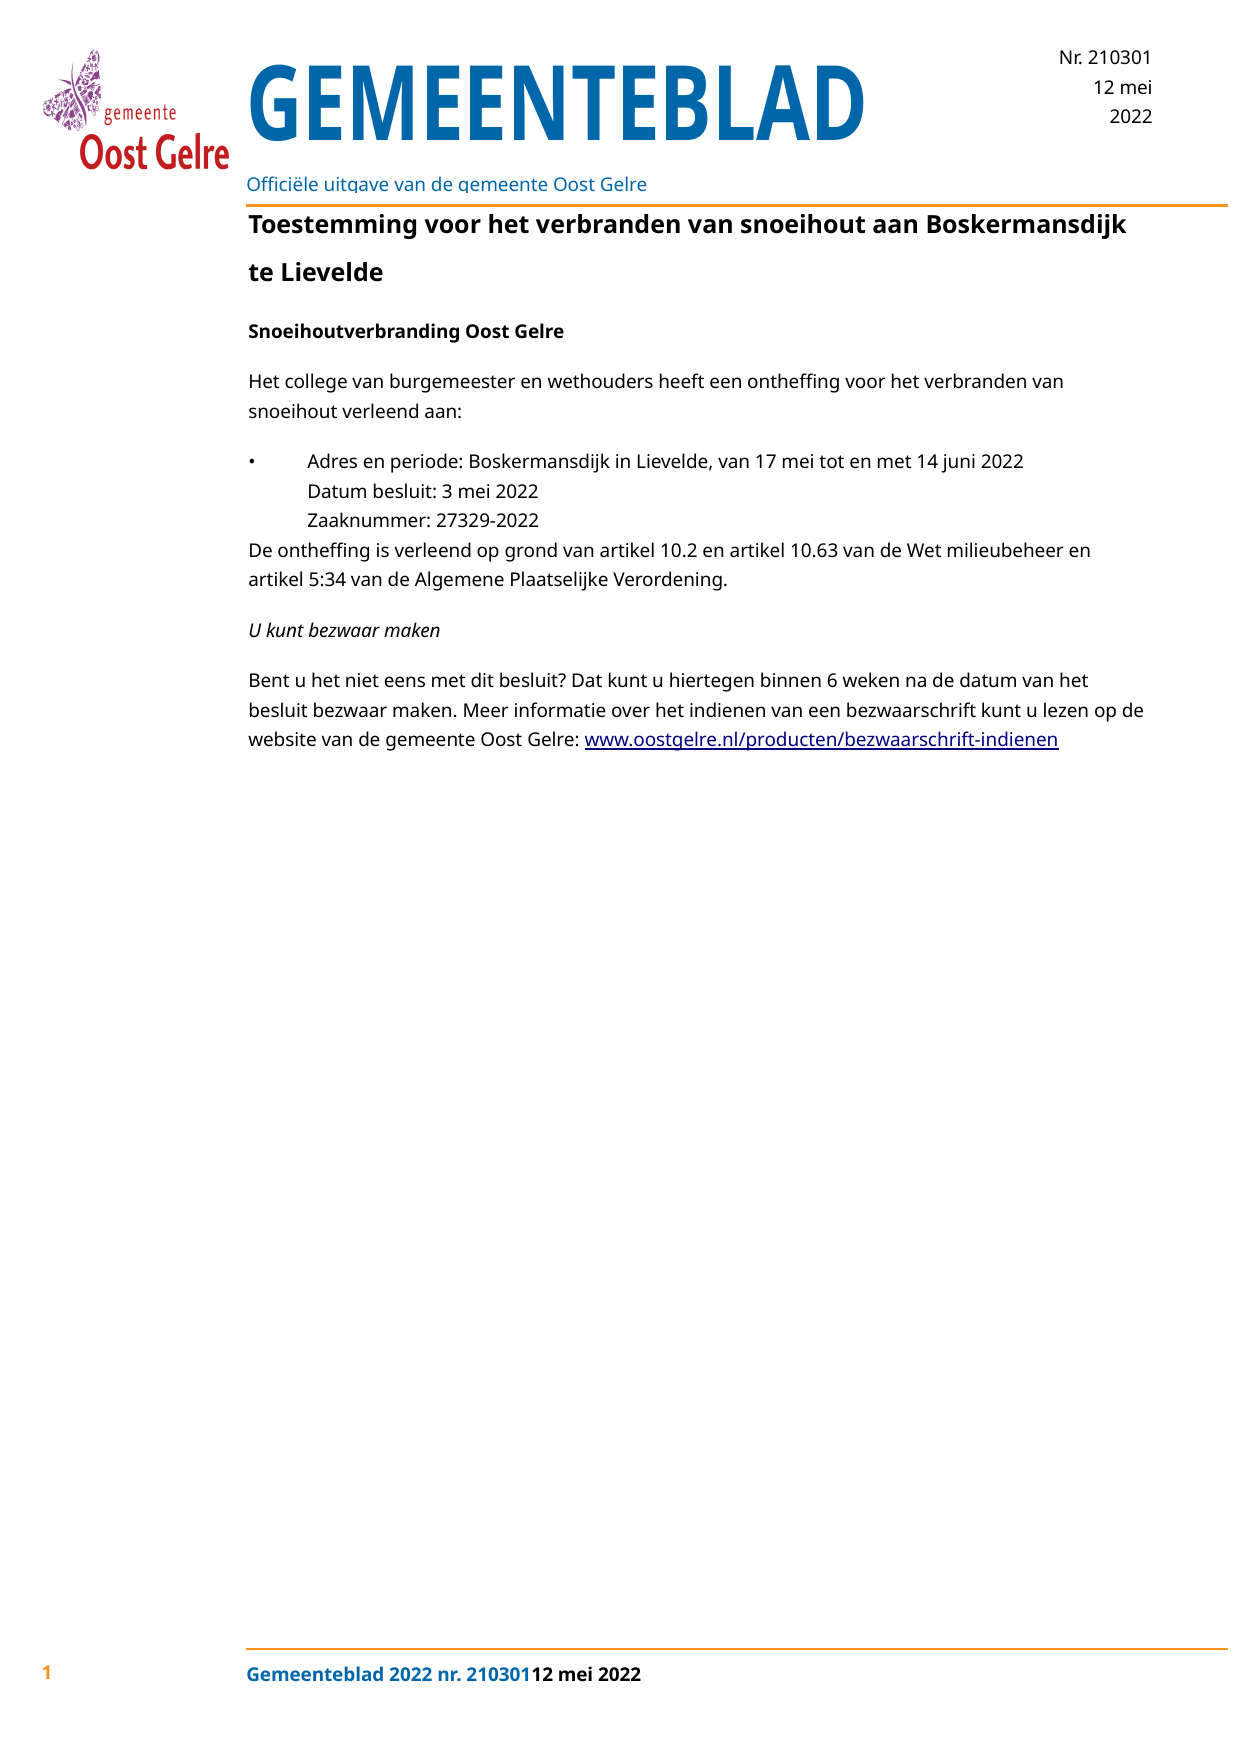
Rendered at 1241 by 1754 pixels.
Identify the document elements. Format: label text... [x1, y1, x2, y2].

picture [41, 47, 231, 172]
list Datum besluit: 3 mei 2022 [248, 478, 1152, 504]
text Bent u het niet eens met dit besluit? Dat kunt u hiertegen binnen 6 weken na de datum van het besluit bezwaar maken. Meer informatie over het indienen van een bezwaarschrift kunt u lezen op de website van de gemeente Oost Gelre: www.oostgelre.nl/producten/bezwaarschrift-indienen [248, 667, 1152, 752]
text Snoeihoutverbranding Oost Gelre [248, 318, 1152, 344]
text Toestemming voor het verbranden van snoeihout aan Boskermansdijk te Lievelde [248, 207, 1152, 288]
text Het college van burgemeester en wethouders heeft een ontheffing voor het verbranden van snoeihout verleend aan: [248, 368, 1152, 424]
text U kunt bezwaar maken [248, 617, 1152, 643]
list Zaaknummer: 27329-2022 [248, 507, 1152, 533]
list Adres en periode: Boskermansdijk in Lievelde, van 17 mei tot en met 14 juni 2022 [248, 448, 1152, 474]
text De ontheffing is verleend op grond van artikel 10.2 en artikel 10.63 van de Wet milieubeheer en artikel 5:34 van de Algemene Plaatselijke Verordening. [248, 537, 1152, 592]
